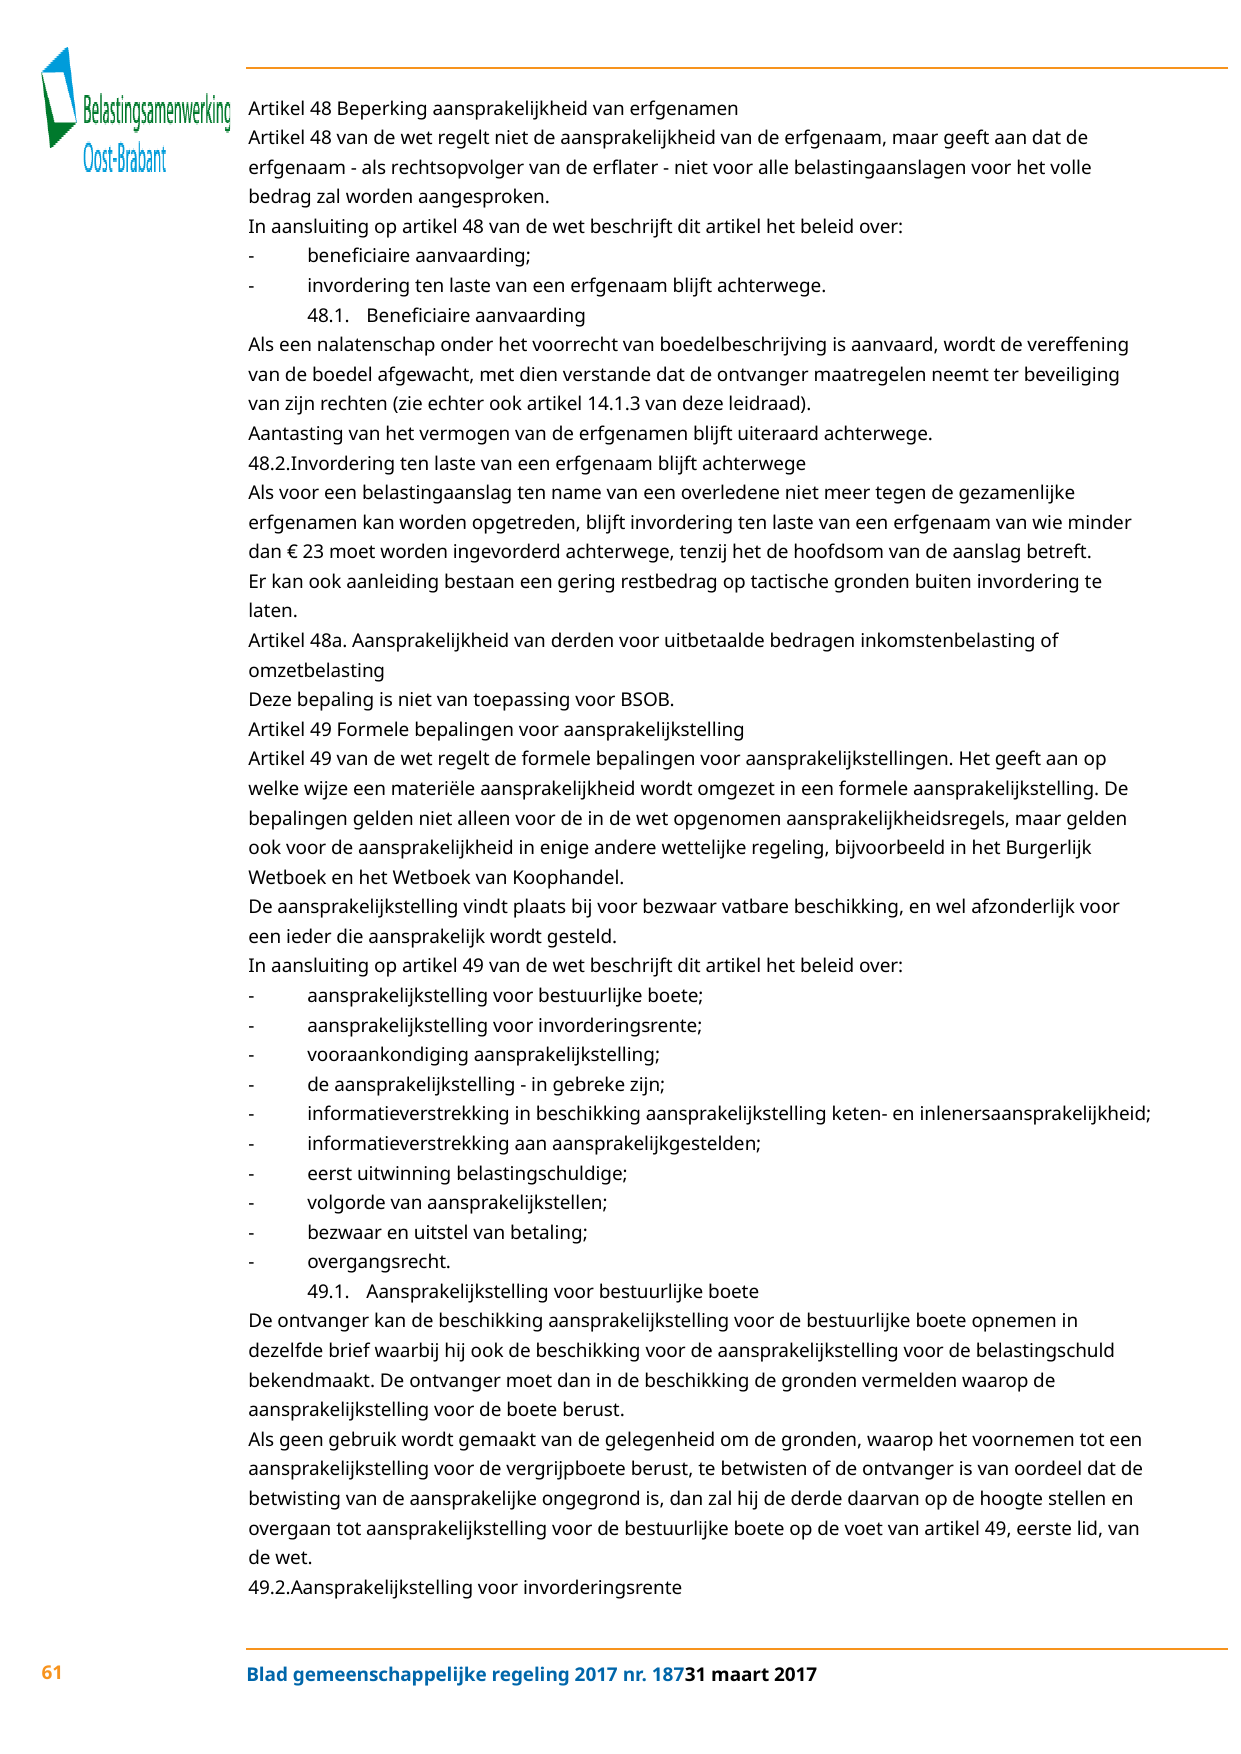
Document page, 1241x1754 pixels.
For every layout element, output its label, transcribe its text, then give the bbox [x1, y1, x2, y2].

list aansprakelijkstelling voor bestuurlijke boete; [248, 982, 1152, 1008]
list de aansprakelijkstelling - in gebreke zijn; [248, 1071, 1152, 1097]
text Als geen gebruik wordt gemaakt van de gelegenheid om de gronden, waarop het voornemen tot een aansprakelijkstelling voor de vergrijpboete berust, te betwisten of de ontvanger is van oordeel dat de betwisting van de aansprakelijke ongegrond is, dan zal hij de derde daarvan op de hoogte stellen en overgaan tot aansprakelijkstelling voor de bestuurlijke boete op de voet van artikel 49, eerste lid, van de wet. [248, 1426, 1152, 1570]
text De ontvanger kan de beschikking aansprakelijkstelling voor de bestuurlijke boete opnemen in dezelfde brief waarbij hij ook de beschikking voor de aansprakelijkstelling voor de belastingschuld bekendmaakt. De ontvanger moet dan in de beschikking de gronden vermelden waarop de aansprakelijkstelling voor de boete berust. [248, 1308, 1152, 1422]
picture [91, 163, 96, 172]
text Als een nalatenschap onder het voorrecht van boedelbeschrijving is aanvaard, wordt de vereffening van de boedel afgewacht, met dien verstande dat de ontvanger maatregelen neemt ter beveiliging van zijn rechten (zie echter ook artikel 14.1.3 van deze leidraad). [248, 331, 1152, 416]
text Artikel 49 van de wet regelt de formele bepalingen voor aansprakelijkstellingen. Het geeft aan op welke wijze een materiële aansprakelijkheid wordt omgezet in een formele aansprakelijkstelling. De bepalingen gelden niet alleen voor de in de wet opgenomen aansprakelijkheidsregels, maar gelden ook voor de aansprakelijkheid in enige andere wettelijke regeling, bijvoorbeeld in het Burgerlijk Wetboek en het Wetboek van Koophandel. [248, 746, 1152, 890]
list informatieverstrekking in beschikking aansprakelijkstelling keten- en inlenersaansprakelijkheid; [248, 1101, 1152, 1126]
list invordering ten laste van een erfgenaam blijft achterwege. [248, 272, 1152, 298]
list eerst uitwinning belastingschuldige; [248, 1160, 1152, 1186]
text Aantasting van het vermogen van de erfgenamen blijft uiteraard achterwege. [248, 420, 1152, 446]
text Artikel 49 Formele bepalingen voor aansprakelijkstelling [248, 716, 1152, 742]
text Als voor een belastingaanslag ten name van een overledene niet meer tegen de gezamenlijke erfgenamen kan worden opgetreden, blijft invordering ten laste van een erfgenaam van wie minder dan € 23 moet worden ingevorderd achterwege, tenzij het de hoofdsom van de aanslag betreft. [248, 479, 1152, 564]
list overgangsrecht. [248, 1248, 1152, 1274]
text In aansluiting op artikel 49 van de wet beschrijft dit artikel het beleid over: [248, 953, 1152, 978]
picture [129, 155, 134, 172]
picture [86, 146, 91, 169]
list beneficiaire aanvaarding; [248, 243, 1152, 268]
list Aansprakelijkstelling voor bestuurlijke boete [307, 1278, 1152, 1304]
text In aansluiting op artikel 48 van de wet beschrijft dit artikel het beleid over: [248, 213, 1152, 239]
picture [41, 47, 231, 172]
list Beneficiaire aanvaarding [307, 302, 1152, 328]
list aansprakelijkstelling voor invorderingsrente; [248, 1012, 1152, 1038]
list vooraankondiging aansprakelijkstelling; [248, 1041, 1152, 1067]
text Artikel 48 van de wet regelt niet de aansprakelijkheid van de erfgenaam, maar geeft aan dat de erfgenaam - als rechtsopvolger van de erflater - niet voor alle belastingaanslagen voor het volle bedrag zal worden aangesproken. [248, 124, 1152, 209]
list informatieverstrekking aan aansprakelijkgestelden; [248, 1130, 1152, 1156]
picture [100, 161, 105, 172]
text 49.2.Aansprakelijkstelling voor invorderingsrente [248, 1574, 1152, 1600]
text 48.2.Invordering ten laste van een erfgenaam blijft achterwege [248, 450, 1152, 476]
text Artikel 48 Beperking aansprakelijkheid van erfgenamen [248, 95, 1152, 121]
text Er kan ook aanleiding bestaan een gering restbedrag op tactische gronden buiten invordering te laten. [248, 568, 1152, 623]
list bezwaar en uitstel van betaling; [248, 1219, 1152, 1245]
text Artikel 48a. Aansprakelijkheid van derden voor uitbetaalde bedragen inkomstenbelasting of omzetbelasting [248, 627, 1152, 683]
text De aansprakelijkstelling vindt plaats bij voor bezwaar vatbare beschikking, en wel afzonderlijk voor een ieder die aansprakelijk wordt gesteld. [248, 893, 1152, 949]
text Deze bepaling is niet van toepassing voor BSOB. [248, 686, 1152, 712]
list volgorde van aansprakelijkstellen; [248, 1189, 1152, 1215]
